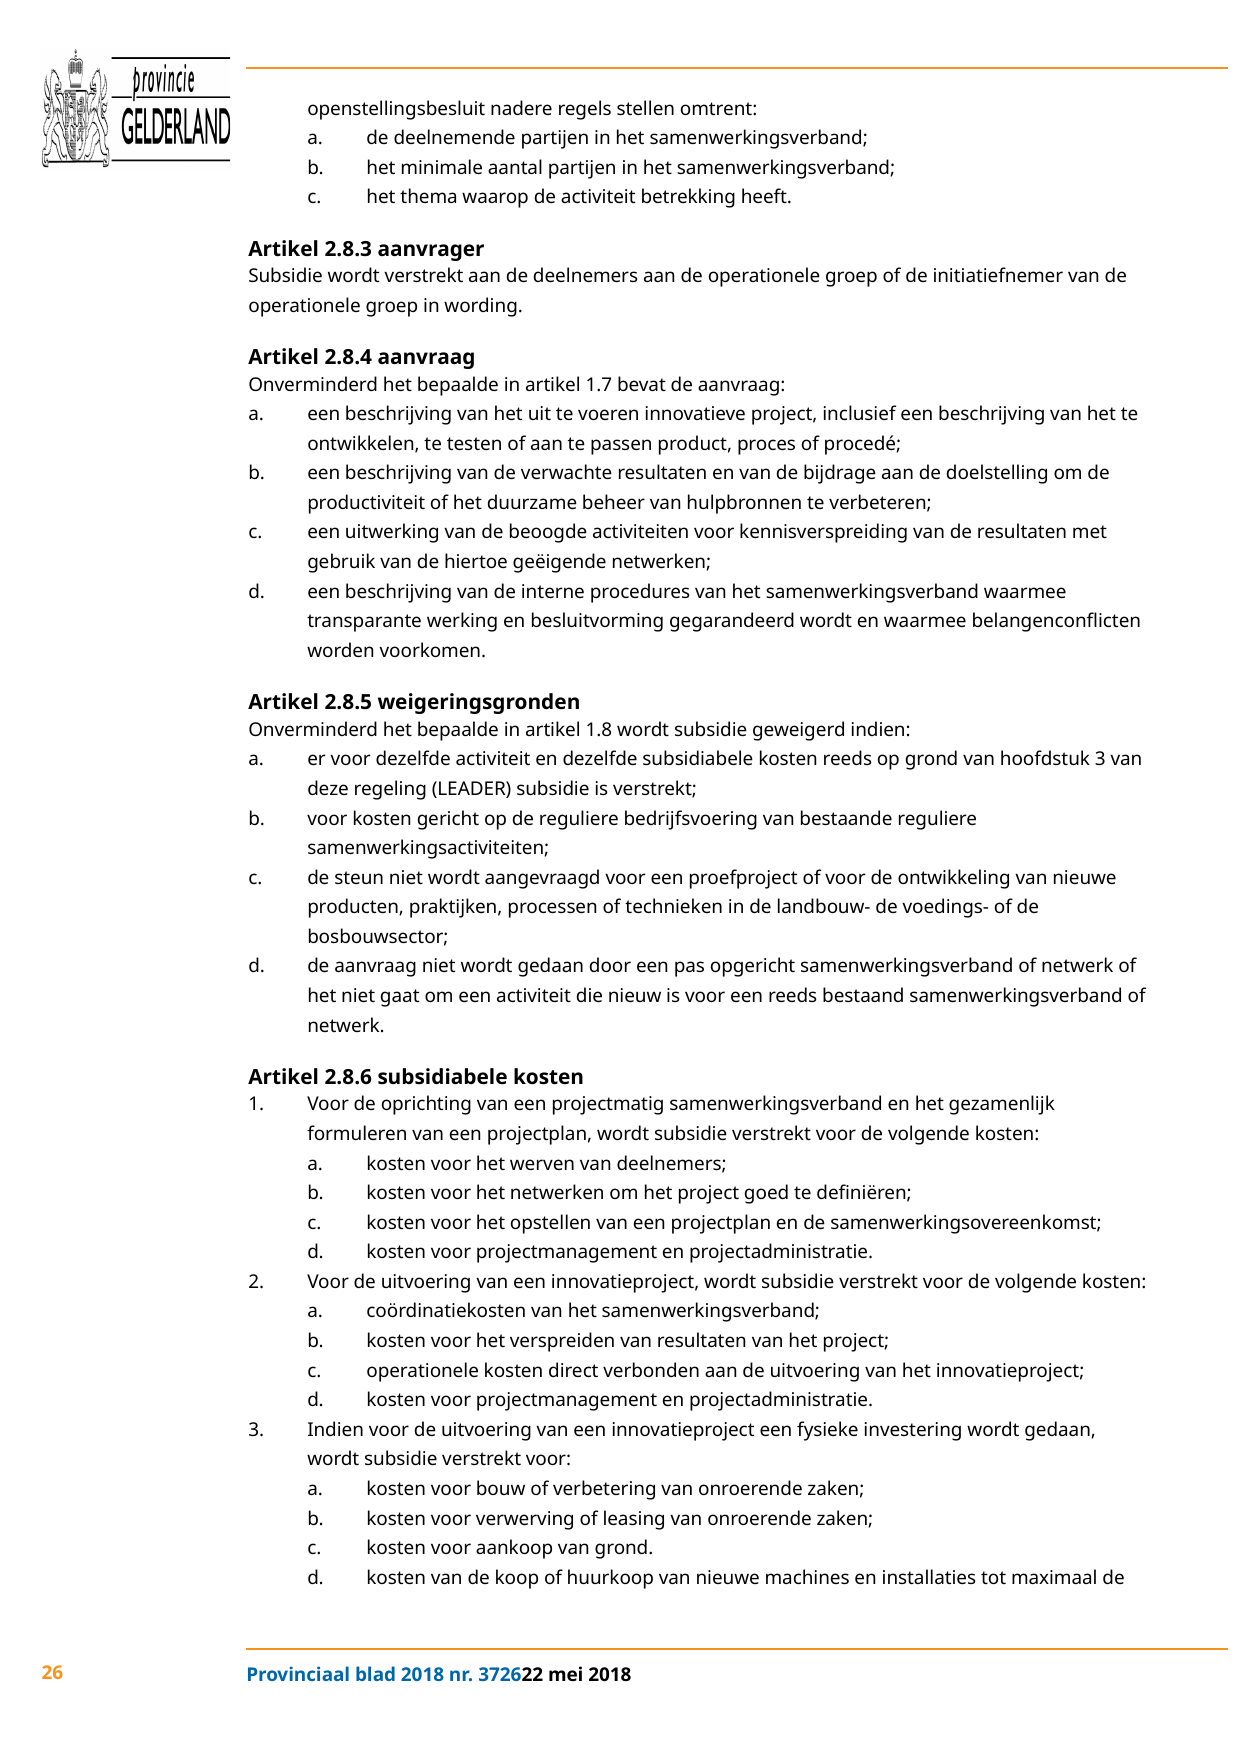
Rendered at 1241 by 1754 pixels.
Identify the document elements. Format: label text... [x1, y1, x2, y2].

list een beschrijving van de interne procedures van het samenwerkingsverband waarmee transparante werking en besluitvorming gegarandeerd wordt en waarmee belangenconflicten worden voorkomen. [248, 578, 1152, 663]
list kosten voor verwerving of leasing van onroerende zaken; [307, 1505, 1152, 1531]
list het minimale aantal partijen in het samenwerkingsverband; [307, 154, 1152, 180]
list Indien voor de uitvoering van een innovatieproject een fysieke investering wordt gedaan, wordt subsidie verstrekt voor: [248, 1416, 1152, 1471]
text Artikel 2.8.4 aanvraag [248, 342, 1152, 371]
list coördinatiekosten van het samenwerkingsverband; [307, 1298, 1152, 1323]
list kosten voor aankoop van grond. [307, 1534, 1152, 1560]
text Artikel 2.8.6 subsidiabele kosten [248, 1062, 1152, 1091]
list het thema waarop de activiteit betrekking heeft. [307, 183, 1152, 209]
text Onverminderd het bepaalde in artikel 1.7 bevat de aanvraag: [248, 371, 1152, 397]
list Voor de uitvoering van een innovatieproject, wordt subsidie verstrekt voor de volgende kosten: [248, 1268, 1152, 1294]
list kosten voor projectmanagement en projectadministratie. [307, 1386, 1152, 1412]
list voor kosten gericht op de reguliere bedrijfsvoering van bestaande reguliere samenwerkingsactiviteiten; [248, 805, 1152, 860]
list de deelnemende partijen in het samenwerkingsverband; [307, 124, 1152, 150]
list een beschrijving van de verwachte resultaten en van de bijdrage aan de doelstelling om de productiviteit of het duurzame beheer van hulpbronnen te verbeteren; [248, 459, 1152, 515]
list openstellingsbesluit nadere regels stellen omtrent: [248, 95, 1152, 121]
list kosten voor het netwerken om het project goed te definiëren; [307, 1179, 1152, 1205]
list kosten voor het werven van deelnemers; [307, 1150, 1152, 1176]
list er voor dezelfde activiteit en dezelfde subsidiabele kosten reeds op grond van hoofdstuk 3 van deze regeling (LEADER) subsidie is verstrekt; [248, 746, 1152, 801]
list de aanvraag niet wordt gedaan door een pas opgericht samenwerkingsverband of netwerk of het niet gaat om een activiteit die nieuw is voor een reeds bestaand samenwerkingsverband of netwerk. [248, 953, 1152, 1037]
list kosten van de koop of huurkoop van nieuwe machines en installaties tot maximaal de [307, 1564, 1152, 1590]
text Onverminderd het bepaalde in artikel 1.8 wordt subsidie geweigerd indien: [248, 716, 1152, 742]
list operationele kosten direct verbonden aan de uitvoering van het innovatieproject; [307, 1357, 1152, 1383]
text Subsidie wordt verstrekt aan de deelnemers aan de operationele groep of de initiatiefnemer van de operationele groep in wording. [248, 262, 1152, 318]
list kosten voor bouw of verbetering van onroerende zaken; [307, 1475, 1152, 1501]
list de steun niet wordt aangevraagd voor een proefproject of voor de ontwikkeling van nieuwe producten, praktijken, processen of technieken in de landbouw- de voedings- of de bosbouwsector; [248, 864, 1152, 949]
list een beschrijving van het uit te voeren innovatieve project, inclusief een beschrijving van het te ontwikkelen, te testen of aan te passen product, proces of procedé; [248, 400, 1152, 456]
list kosten voor het verspreiden van resultaten van het project; [307, 1327, 1152, 1353]
text Artikel 2.8.5 weigeringsgronden [248, 687, 1152, 716]
list Voor de oprichting van een projectmatig samenwerkingsverband en het gezamenlijk formuleren van een projectplan, wordt subsidie verstrekt voor de volgende kosten: [248, 1091, 1152, 1146]
text Artikel 2.8.3 aanvrager [248, 234, 1152, 262]
picture [41, 47, 231, 172]
list kosten voor projectmanagement en projectadministratie. [307, 1238, 1152, 1264]
list een uitwerking van de beoogde activiteiten voor kennisverspreiding van de resultaten met gebruik van de hiertoe geëigende netwerken; [248, 519, 1152, 574]
list kosten voor het opstellen van een projectplan en de samenwerkingsovereenkomst; [307, 1209, 1152, 1235]
